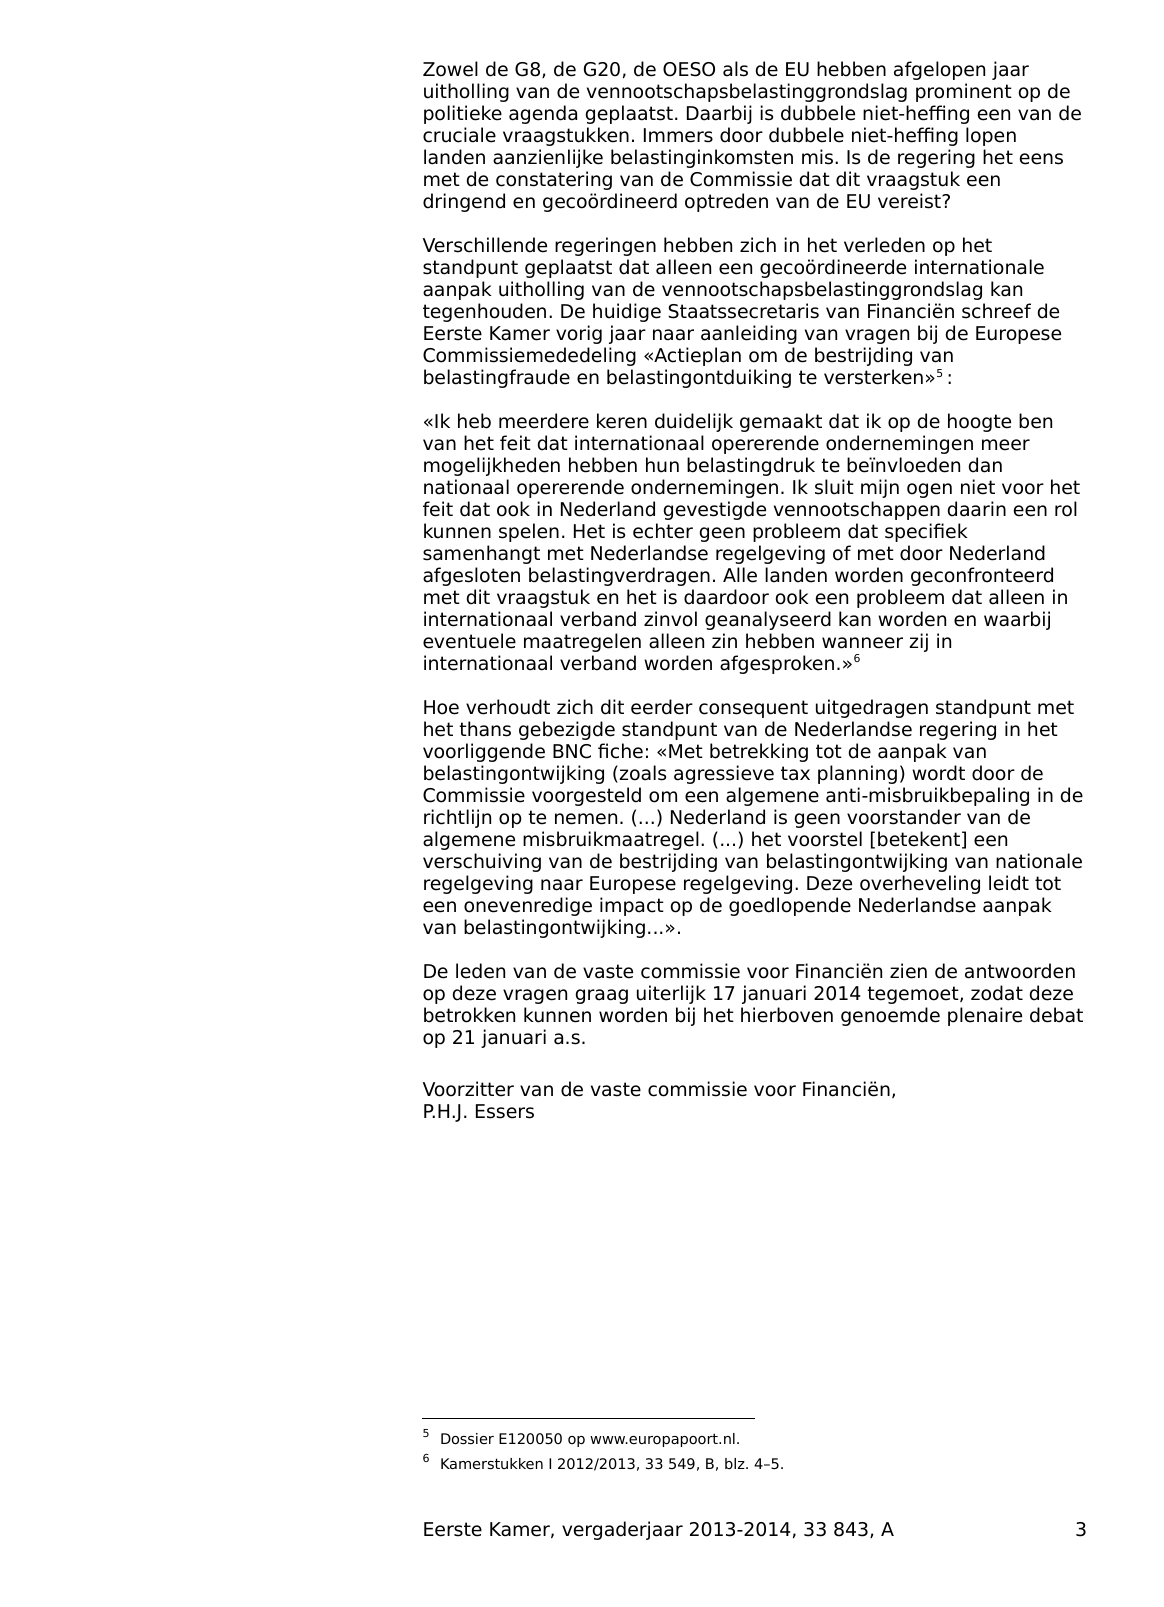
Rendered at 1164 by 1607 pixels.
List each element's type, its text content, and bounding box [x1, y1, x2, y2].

text Kamerstukken I 2012/2013, 33 549, B, blz. 4–5. [422, 1452, 1087, 1474]
text Zowel de G8, de G20, de OESO als de EU hebben afgelopen jaar uitholling van de vennootschapsbelastinggrondslag prominent op de politieke agenda geplaatst. Daarbij is dubbele niet-heffing een van de cruciale vraagstukken. Immers door dubbele niet-heffing lopen landen aanzienlijke belastinginkomsten mis. Is de regering het eens met de constatering van de Commissie dat dit vraagstuk een dringend en gecoördineerd optreden van de EU vereist? [422, 59, 1087, 213]
text De leden van de vaste commissie voor Financiën zien de antwoorden op deze vragen graag uiterlijk 17 januari 2014 tegemoet, zodat deze betrokken kunnen worden bij het hierboven genoemde plenaire debat op 21 januari a.s. [422, 961, 1087, 1049]
text Voorzitter van de vaste commissie voor Financiën, P.H.J. Essers [422, 1079, 1087, 1123]
text Dossier E120050 op www.europapoort.nl. [422, 1427, 1087, 1449]
text «Ik heb meerdere keren duidelijk gemaakt dat ik op de hoogte ben van het feit dat internationaal opererende ondernemingen meer mogelijkheden hebben hun belastingdruk te beïnvloeden dan nationaal opererende ondernemingen. Ik sluit mijn ogen niet voor het feit dat ook in Nederland gevestigde vennootschappen daarin een rol kunnen spelen. Het is echter geen probleem dat specifiek samenhangt met Nederlandse regelgeving of met door Nederland afgesloten belastingverdragen. Alle landen worden geconfronteerd met dit vraagstuk en het is daardoor ook een probleem dat alleen in internationaal verband zinvol geanalyseerd kan worden en waarbij eventuele maatregelen alleen zin hebben wanneer zij in internationaal verband worden afgesproken.» [422, 411, 1087, 675]
text Hoe verhoudt zich dit eerder consequent uitgedragen standpunt met het thans gebezigde standpunt van de Nederlandse regering in het voorliggende BNC fiche: «Met betrekking tot de aanpak van belastingontwijking (zoals agressieve tax planning) wordt door de Commissie voorgesteld om een algemene anti-misbruikbepaling in de richtlijn op te nemen. (...) Nederland is geen voorstander van de algemene misbruikmaatregel. (...) het voorstel [betekent] een verschuiving van de bestrijding van belastingontwijking van nationale regelgeving naar Europese regelgeving. Deze overheveling leidt tot een onevenredige impact op de goedlopende Nederlandse aanpak van belastingontwijking...». [422, 697, 1087, 939]
text Verschillende regeringen hebben zich in het verleden op het standpunt geplaatst dat alleen een gecoördineerde internationale aanpak uitholling van de vennootschapsbelastinggrondslag kan tegenhouden. De huidige Staatssecretaris van Financiën schreef de Eerste Kamer vorig jaar naar aanleiding van vragen bij de Europese Commissiemededeling «Actieplan om de bestrijding van belastingfraude en belastingontduiking te versterken»: [422, 235, 1087, 389]
